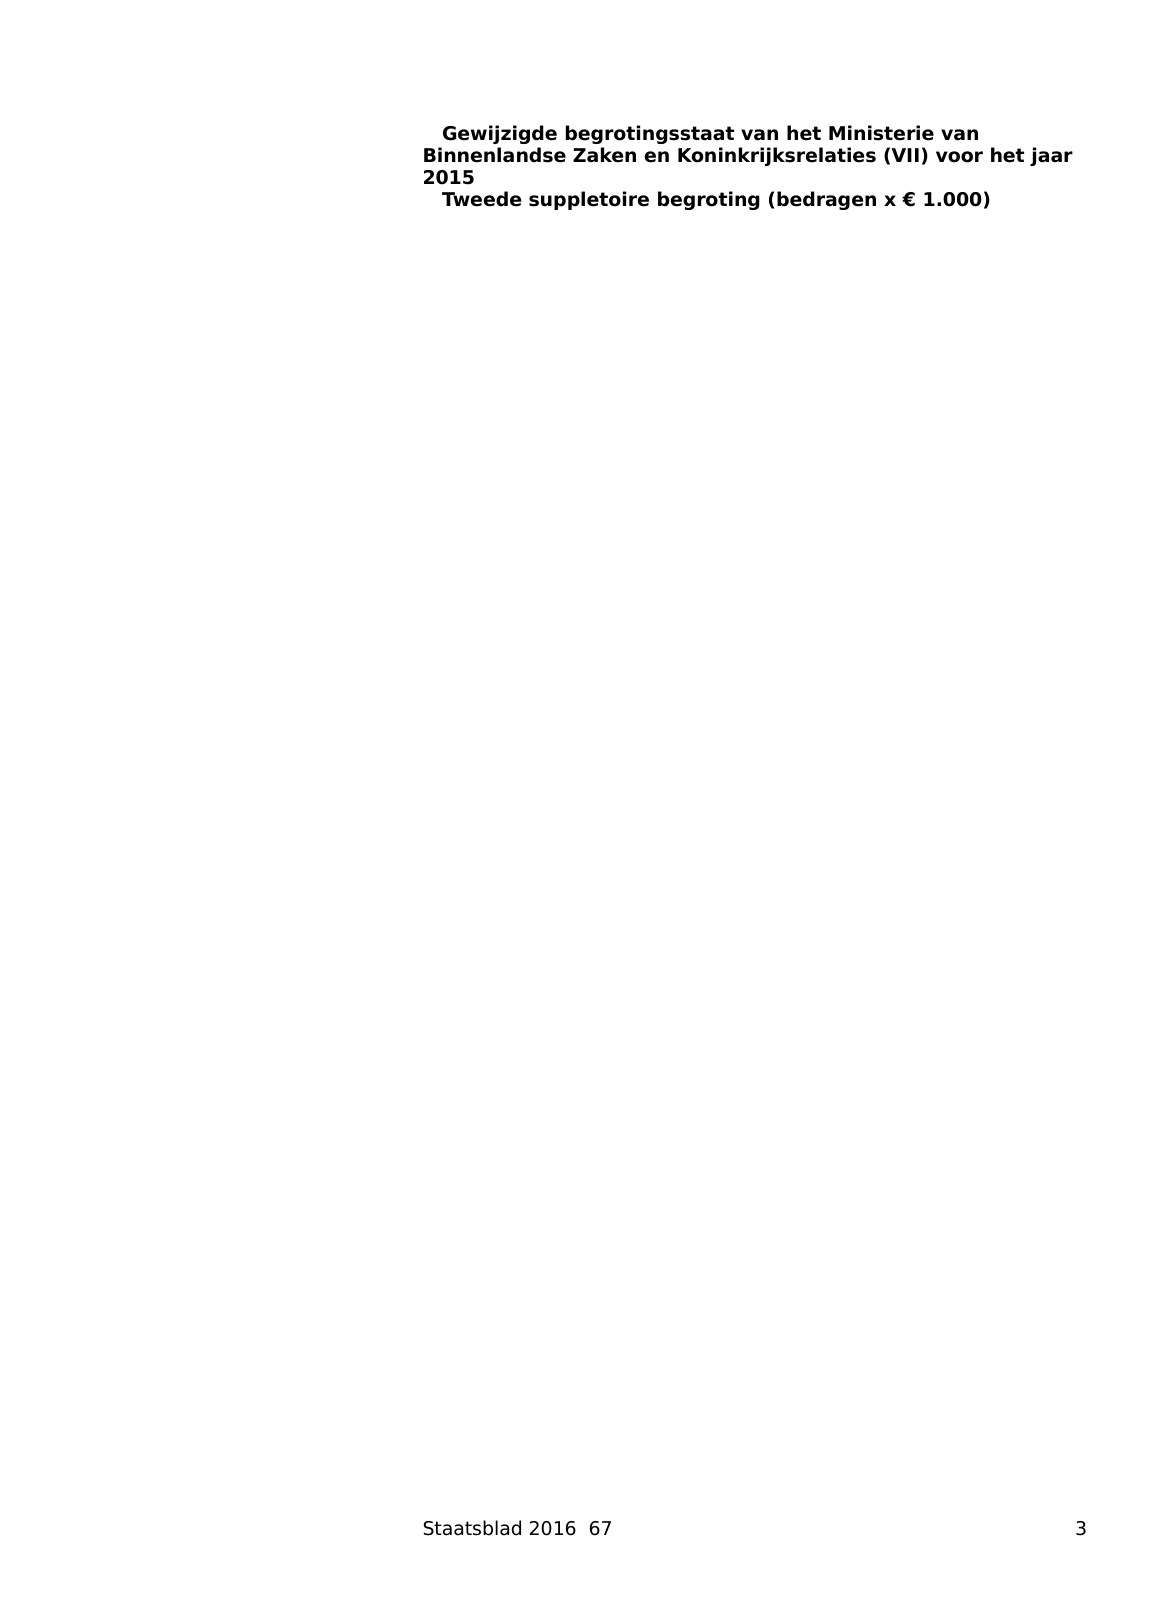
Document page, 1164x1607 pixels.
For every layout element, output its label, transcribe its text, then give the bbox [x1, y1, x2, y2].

text Tweede suppletoire begroting (bedragen x € 1.000) [422, 188, 1087, 211]
text Gewijzigde begrotingsstaat van het Ministerie van Binnenlandse Zaken en Koninkrijksrelaties (VII) voor het jaar 2015 [422, 123, 1087, 188]
